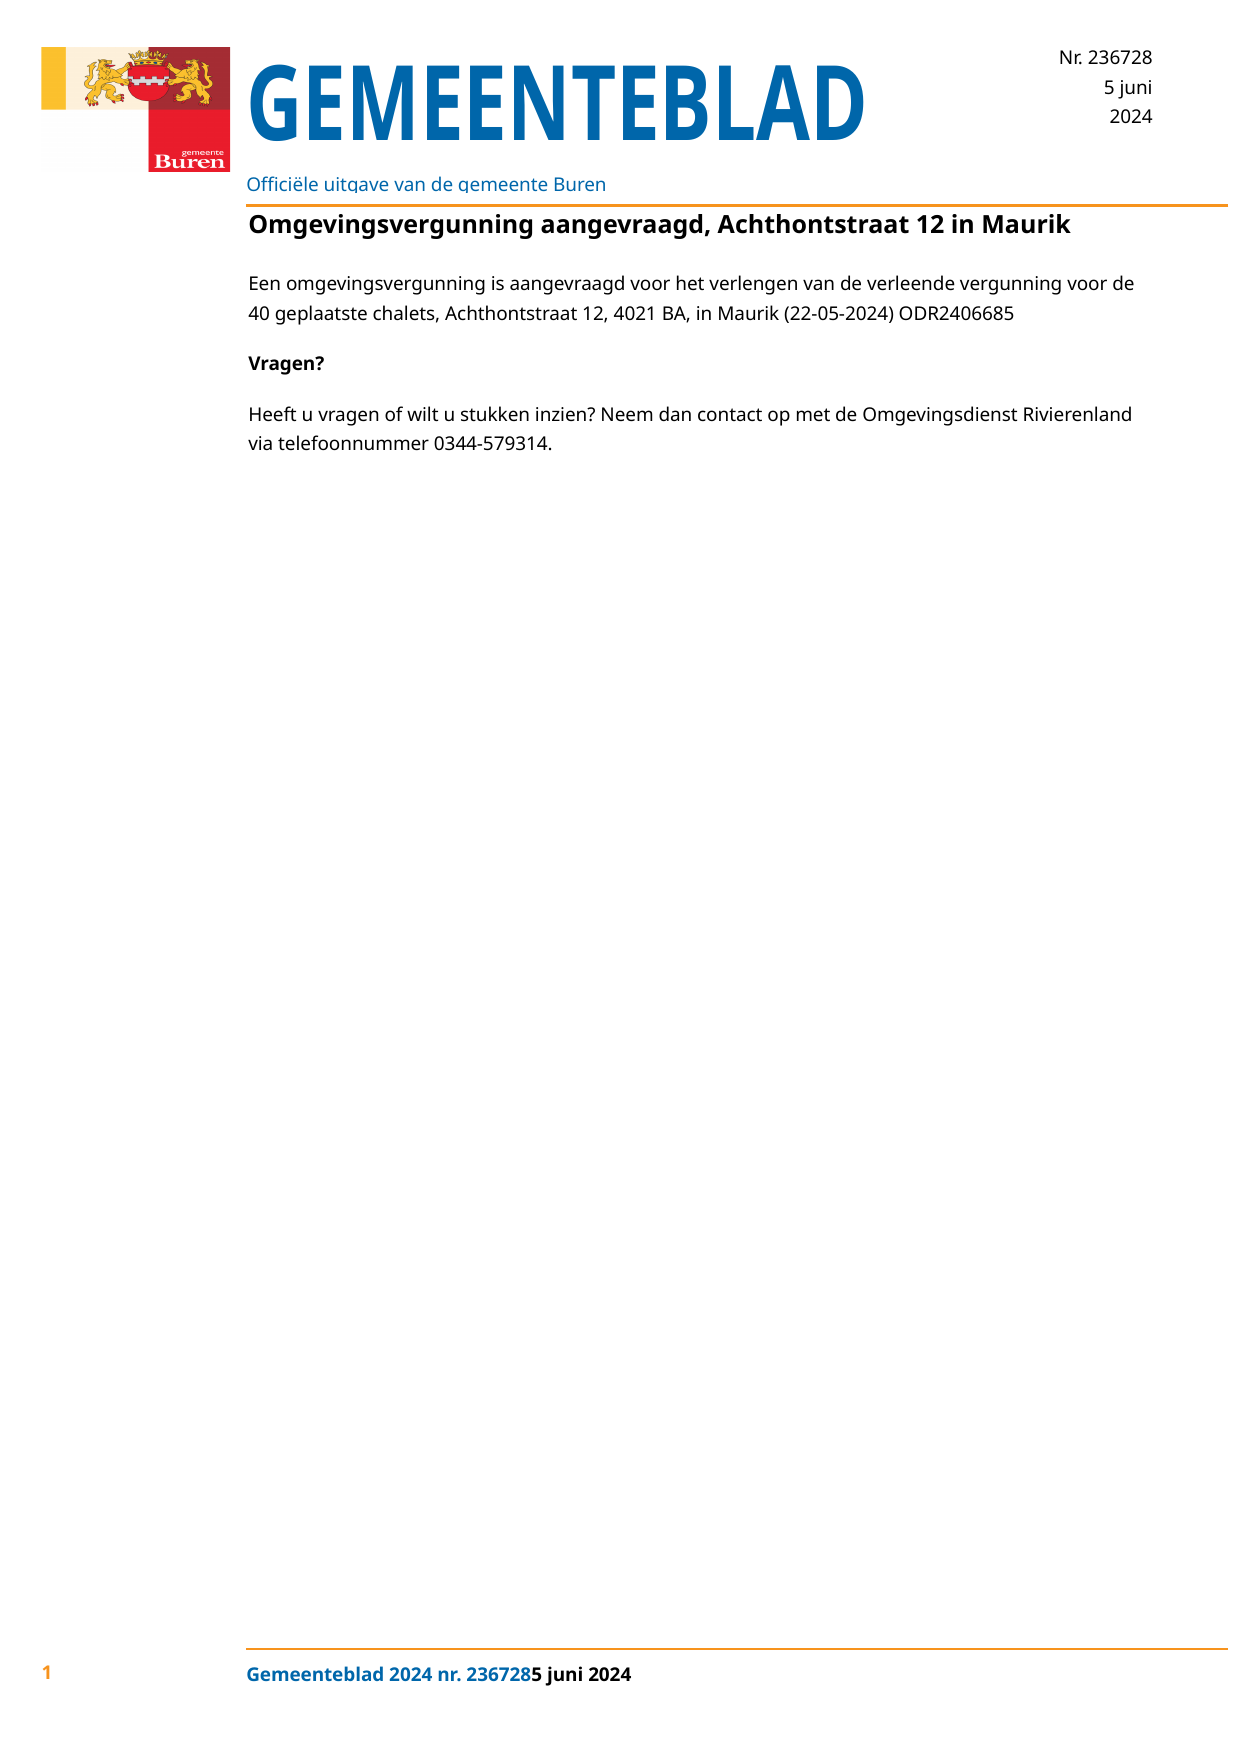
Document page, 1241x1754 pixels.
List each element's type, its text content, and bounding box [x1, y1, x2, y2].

text Omgevingsvergunning aangevraagd, Achthontstraat 12 in Maurik [248, 207, 1152, 241]
text Heeft u vragen of wilt u stukken inzien? Neem dan contact op met de Omgevingsdienst Rivierenland via telefoonnummer 0344-579314. [248, 401, 1152, 456]
text Een omgevingsvergunning is aangevraagd voor het verlengen van de verleende vergunning voor de 40 geplaatste chalets, Achthontstraat 12, 4021 BA, in Maurik (22-05-2024) ODR2406685 [248, 270, 1152, 326]
picture [41, 47, 231, 172]
text Vragen? [248, 350, 1152, 376]
